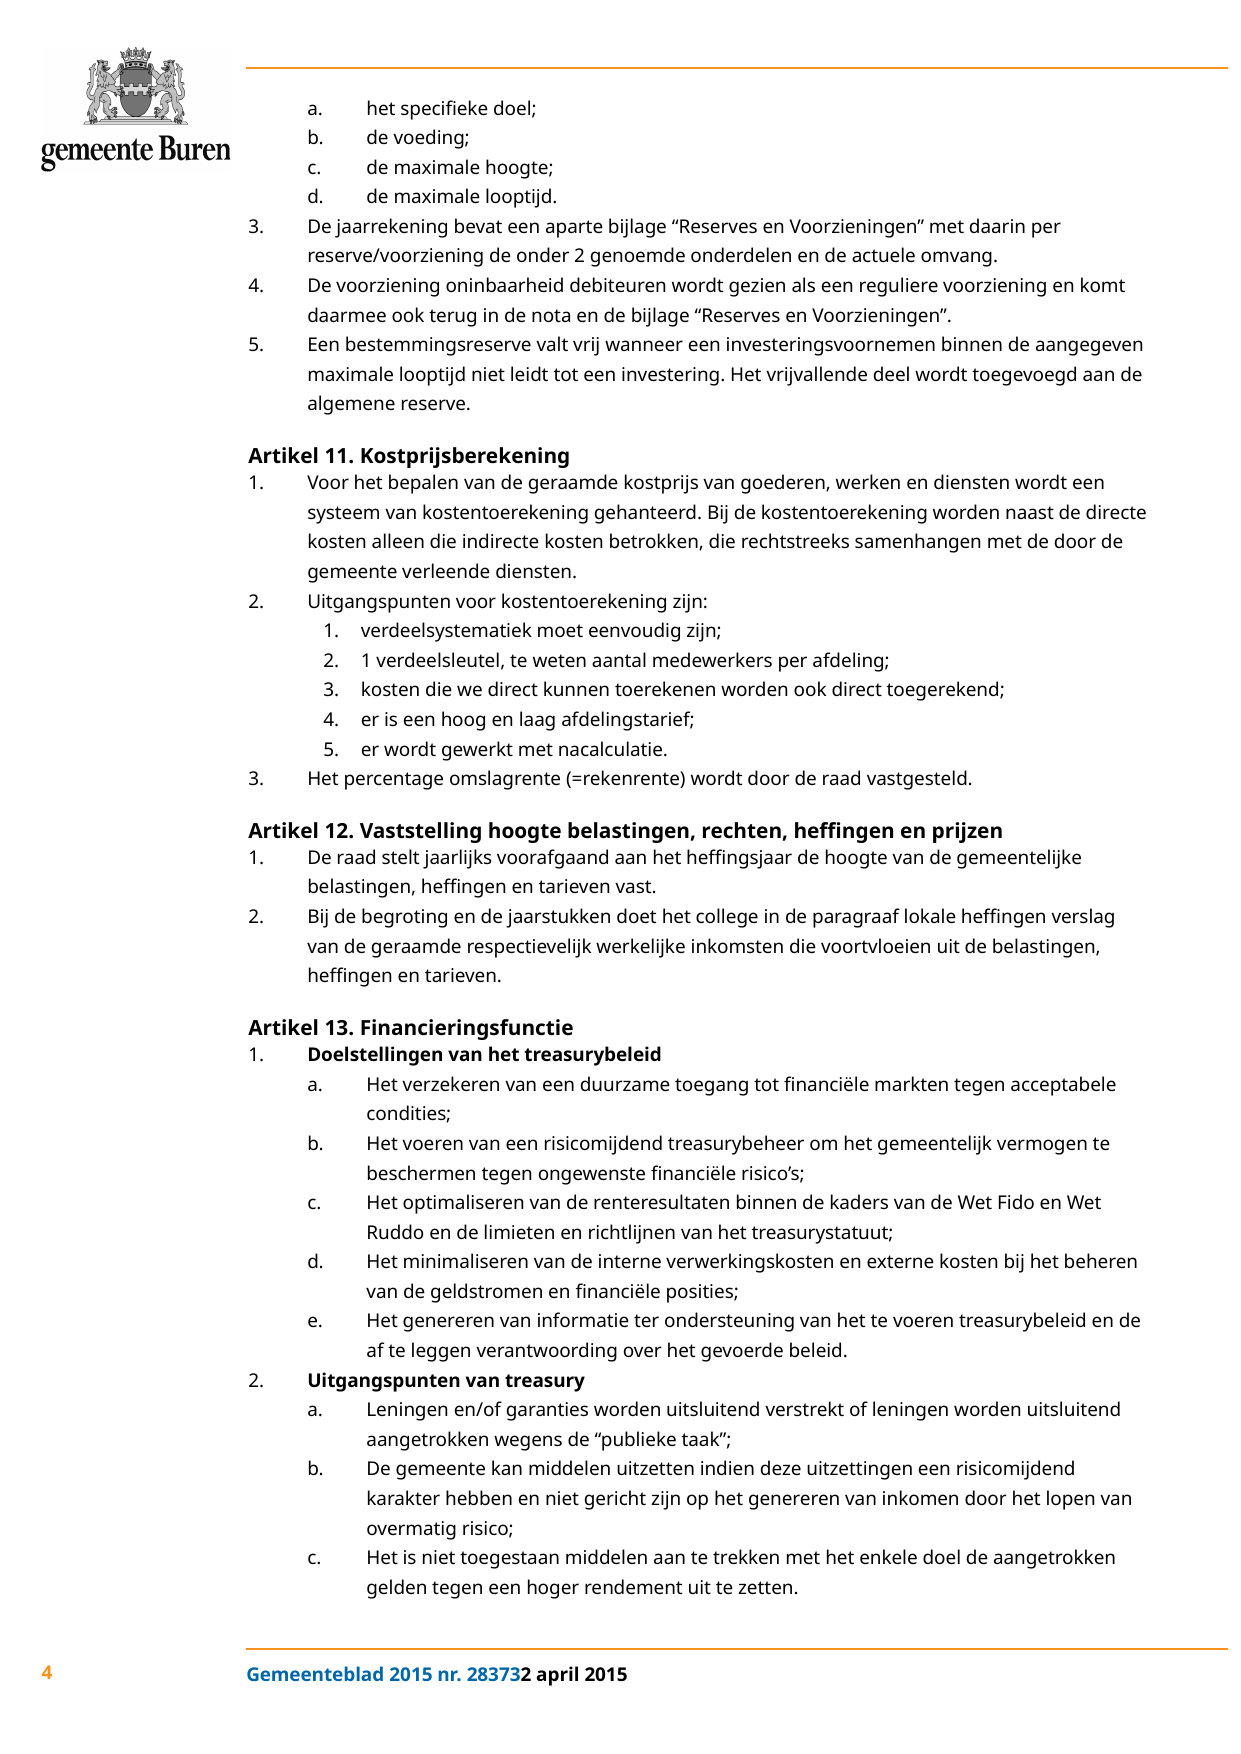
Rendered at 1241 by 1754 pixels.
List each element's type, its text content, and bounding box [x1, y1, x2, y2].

list de maximale hoogte; [307, 154, 1152, 180]
list 1 verdeelsleutel, te weten aantal medewerkers per afdeling; [323, 647, 1152, 673]
list Uitgangspunten voor kostentoerekening zijn: [248, 588, 1152, 613]
list er wordt gewerkt met nacalculatie. [323, 736, 1152, 761]
list Een bestemmingsreserve valt vrij wanneer een investeringsvoornemen binnen de aangegeven maximale looptijd niet leidt tot een investering. Het vrijvallende deel wordt toegevoegd aan de algemene reserve. [248, 331, 1152, 416]
list Leningen en/of garanties worden uitsluitend verstrekt of leningen worden uitsluitend aangetrokken wegens de “publieke taak”; [307, 1396, 1152, 1452]
list Het minimaliseren van de interne verwerkingskosten en externe kosten bij het beheren van de geldstromen en financiële posities; [307, 1248, 1152, 1304]
list De raad stelt jaarlijks voorafgaand aan het heffingsjaar de hoogte van de gemeentelijke belastingen, heffingen en tarieven vast. [248, 844, 1152, 899]
list het specifieke doel; [307, 95, 1152, 121]
list kosten die we direct kunnen toerekenen worden ook direct toegerekend; [323, 677, 1152, 702]
list Het percentage omslagrente (=rekenrente) wordt door de raad vastgesteld. [248, 765, 1152, 791]
list Het verzekeren van een duurzame toegang tot financiële markten tegen acceptabele condities; [307, 1071, 1152, 1126]
list Het genereren van informatie ter ondersteuning van het te voeren treasurybeleid en de af te leggen verantwoording over het gevoerde beleid. [307, 1308, 1152, 1363]
list verdeelsystematiek moet eenvoudig zijn; [323, 617, 1152, 643]
list Het optimaliseren van de renteresultaten binnen de kaders van de Wet Fido en Wet Ruddo en de limieten en richtlijnen van het treasurystatuut; [307, 1189, 1152, 1244]
text Artikel 11. Kostprijsberekening [248, 441, 1152, 469]
list de voeding; [307, 124, 1152, 150]
list De voorziening oninbaarheid debiteuren wordt gezien als een reguliere voorziening en komt daarmee ook terug in de nota en de bijlage “Reserves en Voorzieningen”. [248, 272, 1152, 328]
list Bij de begroting en de jaarstukken doet het college in de paragraaf lokale heffingen verslag van de geraamde respectievelijk werkelijke inkomsten die voortvloeien uit de belastingen, heffingen en tarieven. [248, 903, 1152, 988]
picture [41, 47, 231, 172]
list Doelstellingen van het treasurybeleid [248, 1041, 1152, 1067]
text Artikel 12. Vaststelling hoogte belastingen, rechten, heffingen en prijzen [248, 816, 1152, 844]
list De gemeente kan middelen uitzetten indien deze uitzettingen een risicomijdend karakter hebben en niet gericht zijn op het genereren van inkomen door het lopen van overmatig risico; [307, 1456, 1152, 1540]
list Voor het bepalen van de geraamde kostprijs van goederen, werken en diensten wordt een systeem van kostentoerekening gehanteerd. Bij de kostentoerekening worden naast de directe kosten alleen die indirecte kosten betrokken, die rechtstreeks samenhangen met de door de gemeente verleende diensten. [248, 469, 1152, 584]
list de maximale looptijd. [307, 183, 1152, 209]
text Artikel 13. Financieringsfunctie [248, 1013, 1152, 1041]
list er is een hoog en laag afdelingstarief; [323, 706, 1152, 732]
list Uitgangspunten van treasury [248, 1367, 1152, 1392]
list Het voeren van een risicomijdend treasurybeheer om het gemeentelijk vermogen te beschermen tegen ongewenste financiële risico’s; [307, 1130, 1152, 1185]
list De jaarrekening bevat een aparte bijlage “Reserves en Voorzieningen” met daarin per reserve/voorziening de onder 2 genoemde onderdelen en de actuele omvang. [248, 213, 1152, 268]
list Het is niet toegestaan middelen aan te trekken met het enkele doel de aangetrokken gelden tegen een hoger rendement uit te zetten. [307, 1544, 1152, 1599]
